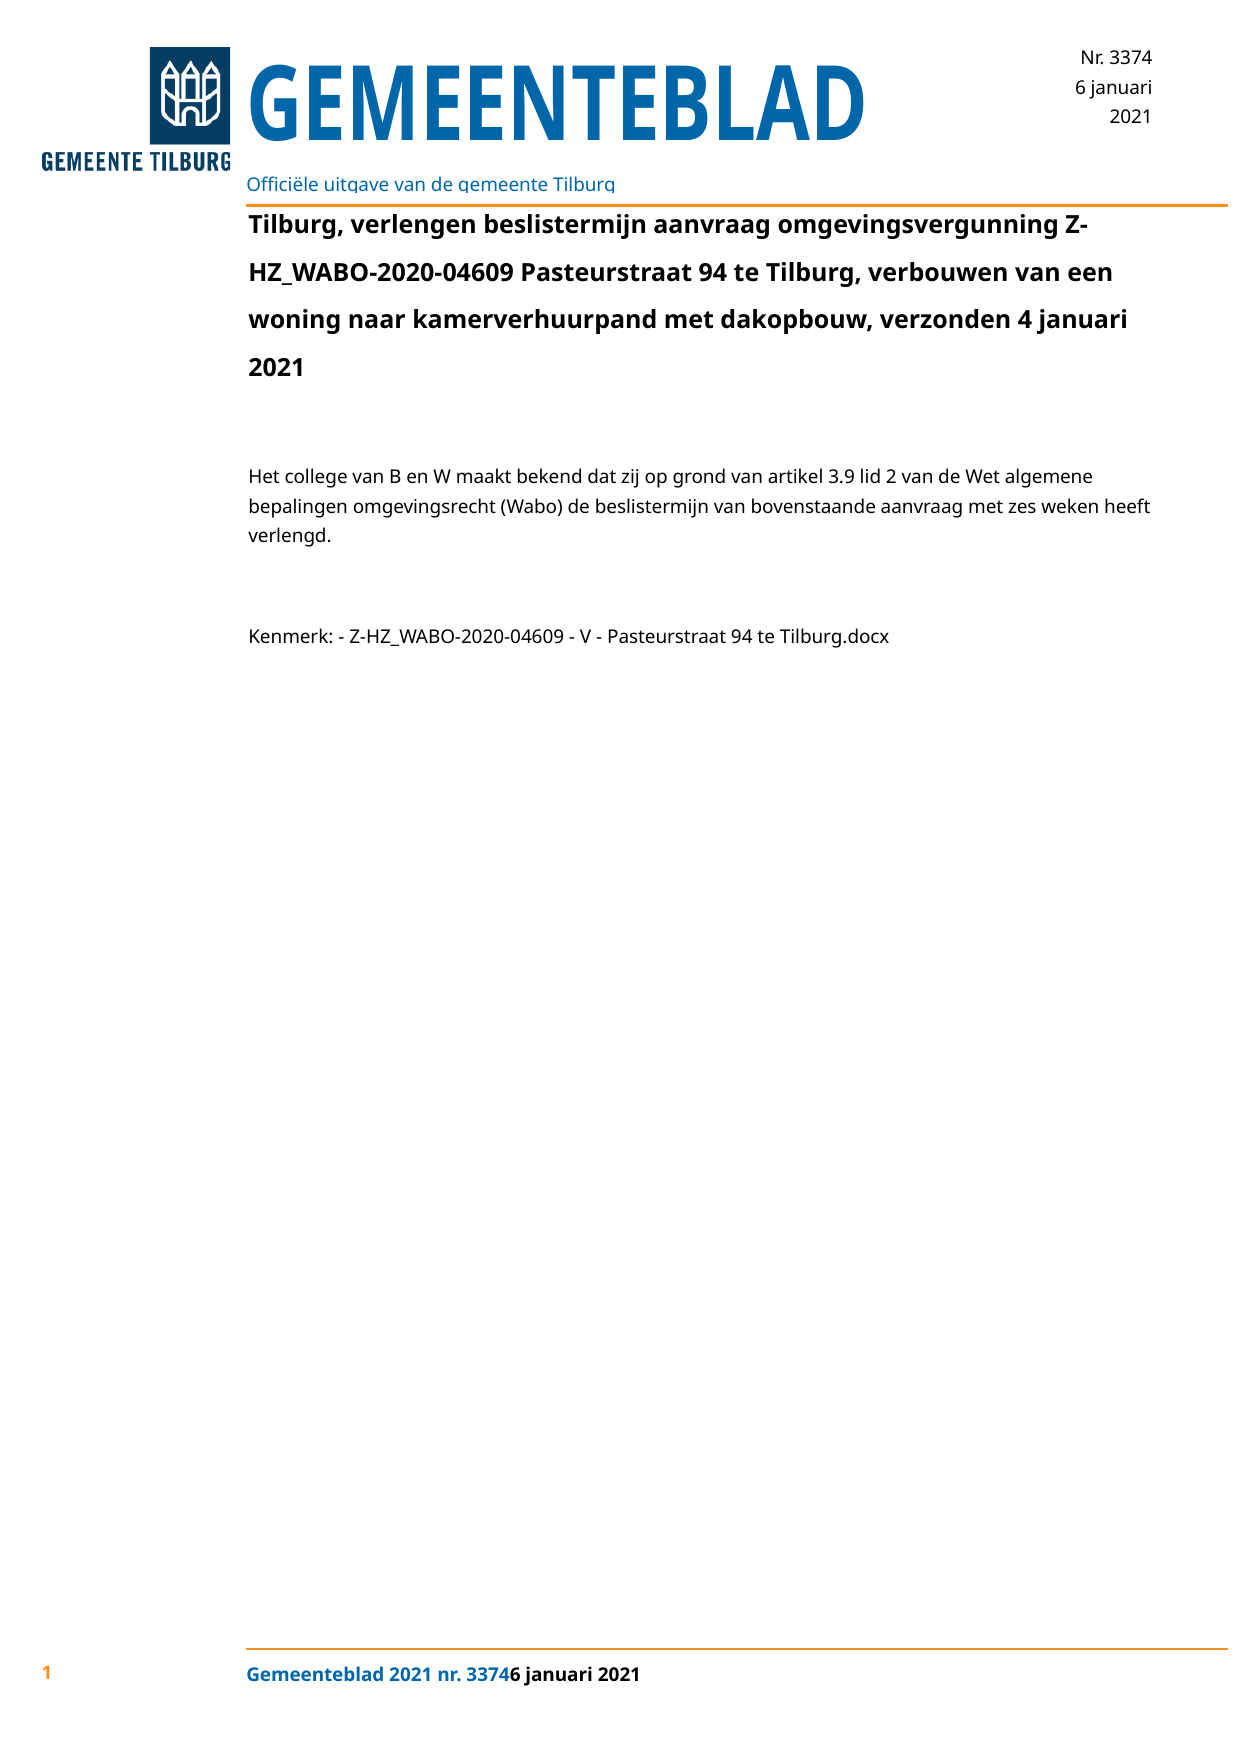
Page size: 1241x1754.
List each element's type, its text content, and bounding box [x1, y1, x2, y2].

text Kenmerk: - Z-HZ_WABO-2020-04609 - V - Pasteurstraat 94 te Tilburg.docx [248, 623, 1152, 649]
text Tilburg, verlengen beslistermijn aanvraag omgevingsvergunning Z-HZ_WABO-2020-04609 Pasteurstraat 94 te Tilburg, verbouwen van een woning naar kamerverhuurpand met dakopbouw, verzonden 4 januari 2021 [248, 207, 1152, 384]
text Het college van B en W maakt bekend dat zij op grond van artikel 3.9 lid 2 van de Wet algemene bepalingen omgevingsrecht (Wabo) de beslistermijn van bovenstaande aanvraag met zes weken heeft verlengd. [248, 463, 1152, 548]
picture [41, 47, 231, 172]
